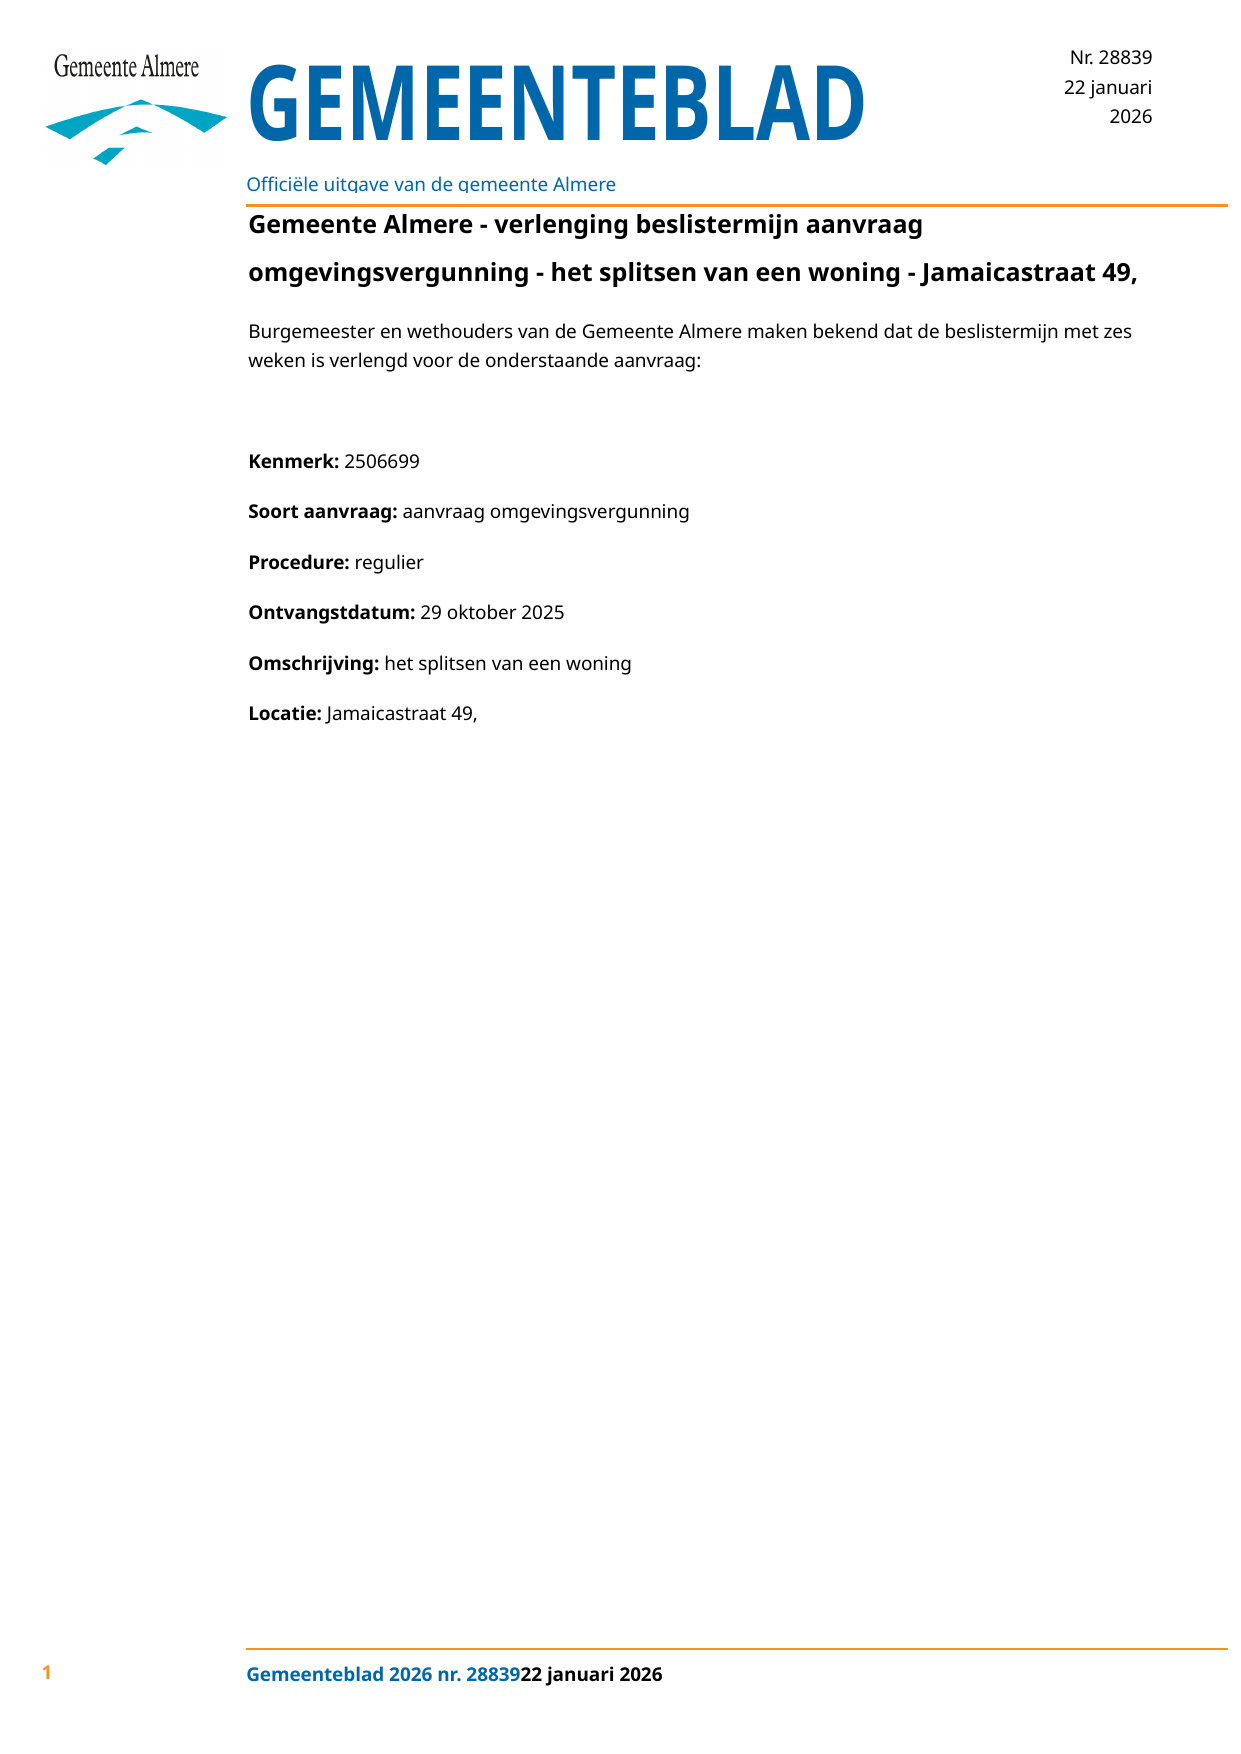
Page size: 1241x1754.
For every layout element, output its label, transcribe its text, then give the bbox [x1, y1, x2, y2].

text Procedure: regulier [248, 549, 1152, 575]
picture [41, 47, 231, 172]
text Locatie: Jamaicastraat 49, [248, 700, 1152, 726]
text Kenmerk: 2506699 [248, 448, 1152, 474]
text Burgemeester en wethouders van de Gemeente Almere maken bekend dat de beslistermijn met zes weken is verlengd voor de onderstaande aanvraag: [248, 318, 1152, 373]
text Ontvangstdatum: 29 oktober 2025 [248, 599, 1152, 625]
text Soort aanvraag: aanvraag omgevingsvergunning [248, 499, 1152, 524]
text Omschrijving: het splitsen van een woning [248, 650, 1152, 676]
text Gemeente Almere - verlenging beslistermijn aanvraag omgevingsvergunning - het splitsen van een woning - Jamaicastraat 49, [248, 207, 1152, 288]
